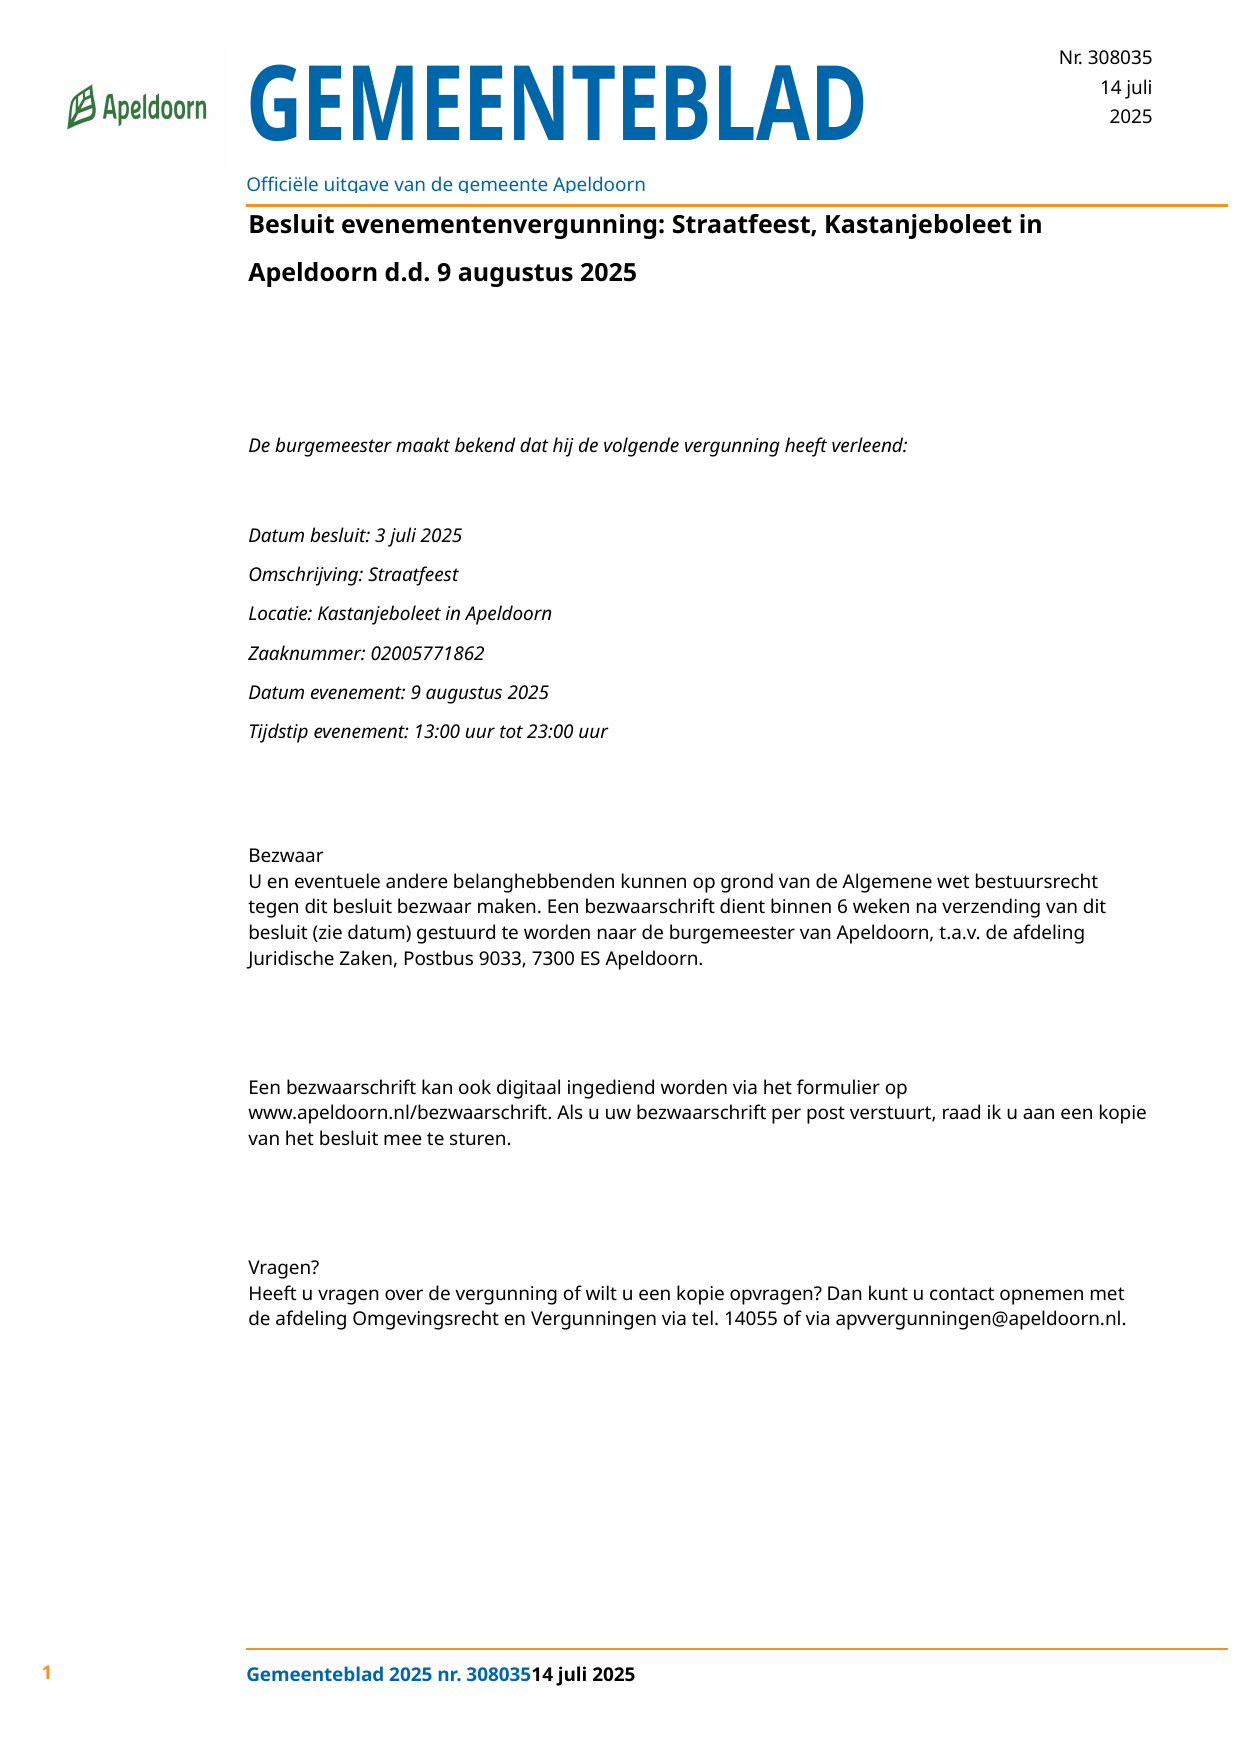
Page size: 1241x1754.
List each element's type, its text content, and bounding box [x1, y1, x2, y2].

text U en eventuele andere belanghebbenden kunnen op grond van de Algemene wet bestuursrecht tegen dit besluit bezwaar maken. Een bezwaarschrift dient binnen 6 weken na verzending van dit besluit (zie datum) gestuurd te worden naar de burgemeester van Apeldoorn, t.a.v. de afdeling Juridische Zaken, Postbus 9033, 7300 ES Apeldoorn. [248, 868, 1152, 971]
text Zaaknummer: 02005771862 [248, 640, 1152, 666]
text Een bezwaarschrift kan ook digitaal ingediend worden via het formulier op www.apeldoorn.nl/bezwaarschrift. Als u uw bezwaarschrift per post verstuurt, raad ik u aan een kopie van het besluit mee te sturen. [248, 1074, 1152, 1151]
text Tijdstip evenement: 13:00 uur tot 23:00 uur [248, 718, 1152, 744]
text Besluit evenementenvergunning: Straatfeest, Kastanjeboleet in Apeldoorn d.d. 9 augustus 2025 [248, 207, 1152, 288]
picture [41, 47, 231, 172]
text Vragen? [248, 1254, 1152, 1280]
text Heeft u vragen over de vergunning of wilt u een kopie opvragen? Dan kunt u contact opnemen met de afdeling Omgevingsrecht en Vergunningen via tel. 14055 of via apvvergunningen@apeldoorn.nl. [248, 1280, 1152, 1331]
text Omschrijving: Straatfeest [248, 561, 1152, 587]
text Datum besluit: 3 juli 2025 [248, 522, 1152, 548]
text Datum evenement: 9 augustus 2025 [248, 679, 1152, 705]
text De burgemeester maakt bekend dat hij de volgende vergunning heeft verleend: [248, 432, 1152, 458]
text Bezwaar [248, 842, 1152, 868]
text Locatie: Kastanjeboleet in Apeldoorn [248, 601, 1152, 626]
